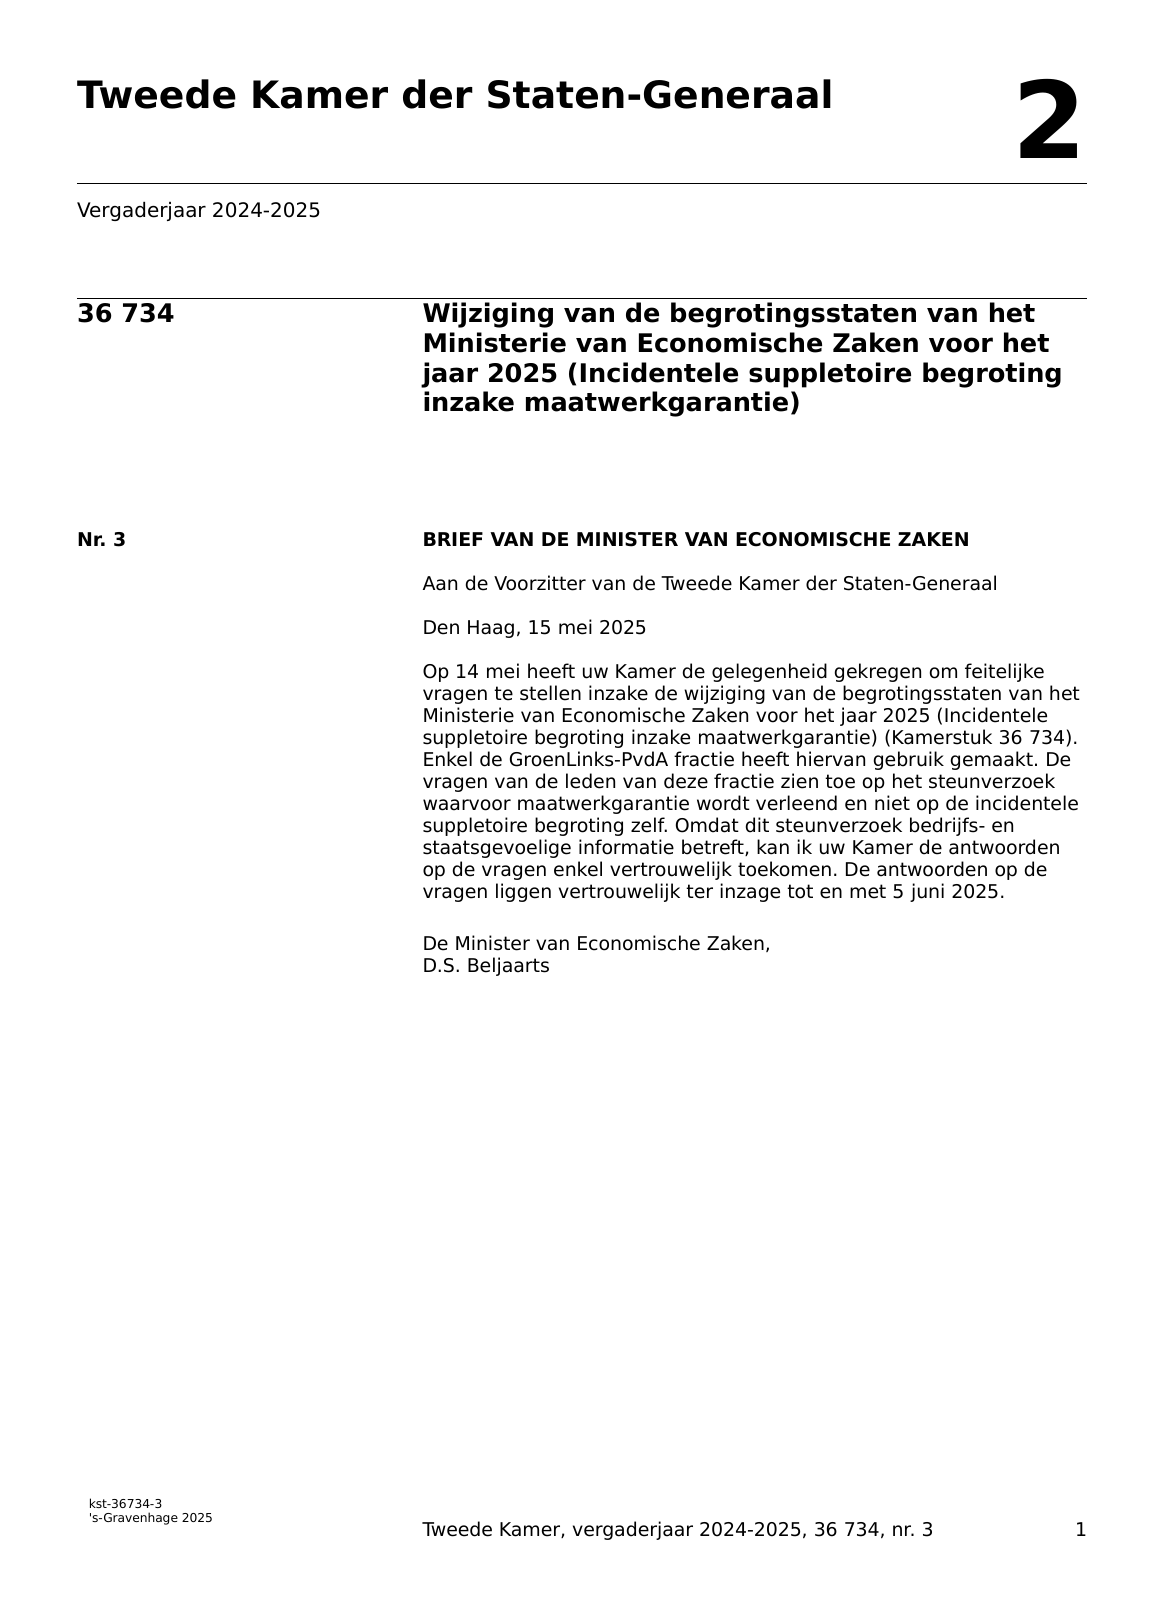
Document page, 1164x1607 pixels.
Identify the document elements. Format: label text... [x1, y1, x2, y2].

subtitle 36 734 Wijziging van de begrotingsstaten van het Ministerie van Economische Zaken voor het jaar 2025 (Incidentele suppletoire begroting inzake maatwerkgarantie) [77, 299, 1087, 418]
text Aan de Voorzitter van de Tweede Kamer der Staten-Generaal [422, 573, 1087, 595]
text De Minister van Economische Zaken, D.S. Beljaarts [422, 933, 1087, 977]
table_cell Vergaderjaar 2024-2025 [77, 184, 1087, 298]
table_header Tweede Kamer der Staten-Generaal [77, 59, 886, 183]
subtitle Nr. 3 BRIEF VAN DE MINISTER VAN ECONOMISCHE ZAKEN [77, 529, 1087, 551]
text Op 14 mei heeft uw Kamer de gelegenheid gekregen om feitelijke vragen te stellen inzake de wijziging van de begrotingsstaten van het Ministerie van Economische Zaken voor het jaar 2025 (Incidentele suppletoire begroting inzake maatwerkgarantie) (Kamerstuk 36 734). Enkel de GroenLinks-PvdA fractie heeft hiervan gebruik gemaakt. De vragen van de leden van deze fractie zien toe op het steunverzoek waarvoor maatwerkgarantie wordt verleend en niet op de incidentele suppletoire begroting zelf. Omdat dit steunverzoek bedrijfs- en staatsgevoelige informatie betreft, kan ik uw Kamer de antwoorden op de vragen enkel vertrouwelijk toekomen. De antwoorden op de vragen liggen vertrouwelijk ter inzage tot en met 5 juni 2025. [422, 661, 1087, 903]
table_header 2 [886, 59, 1087, 183]
text kst-36734-3 [88, 1497, 323, 1511]
text Den Haag, 15 mei 2025 [422, 617, 1087, 639]
text 's-Gravenhage 2025 [88, 1511, 323, 1525]
